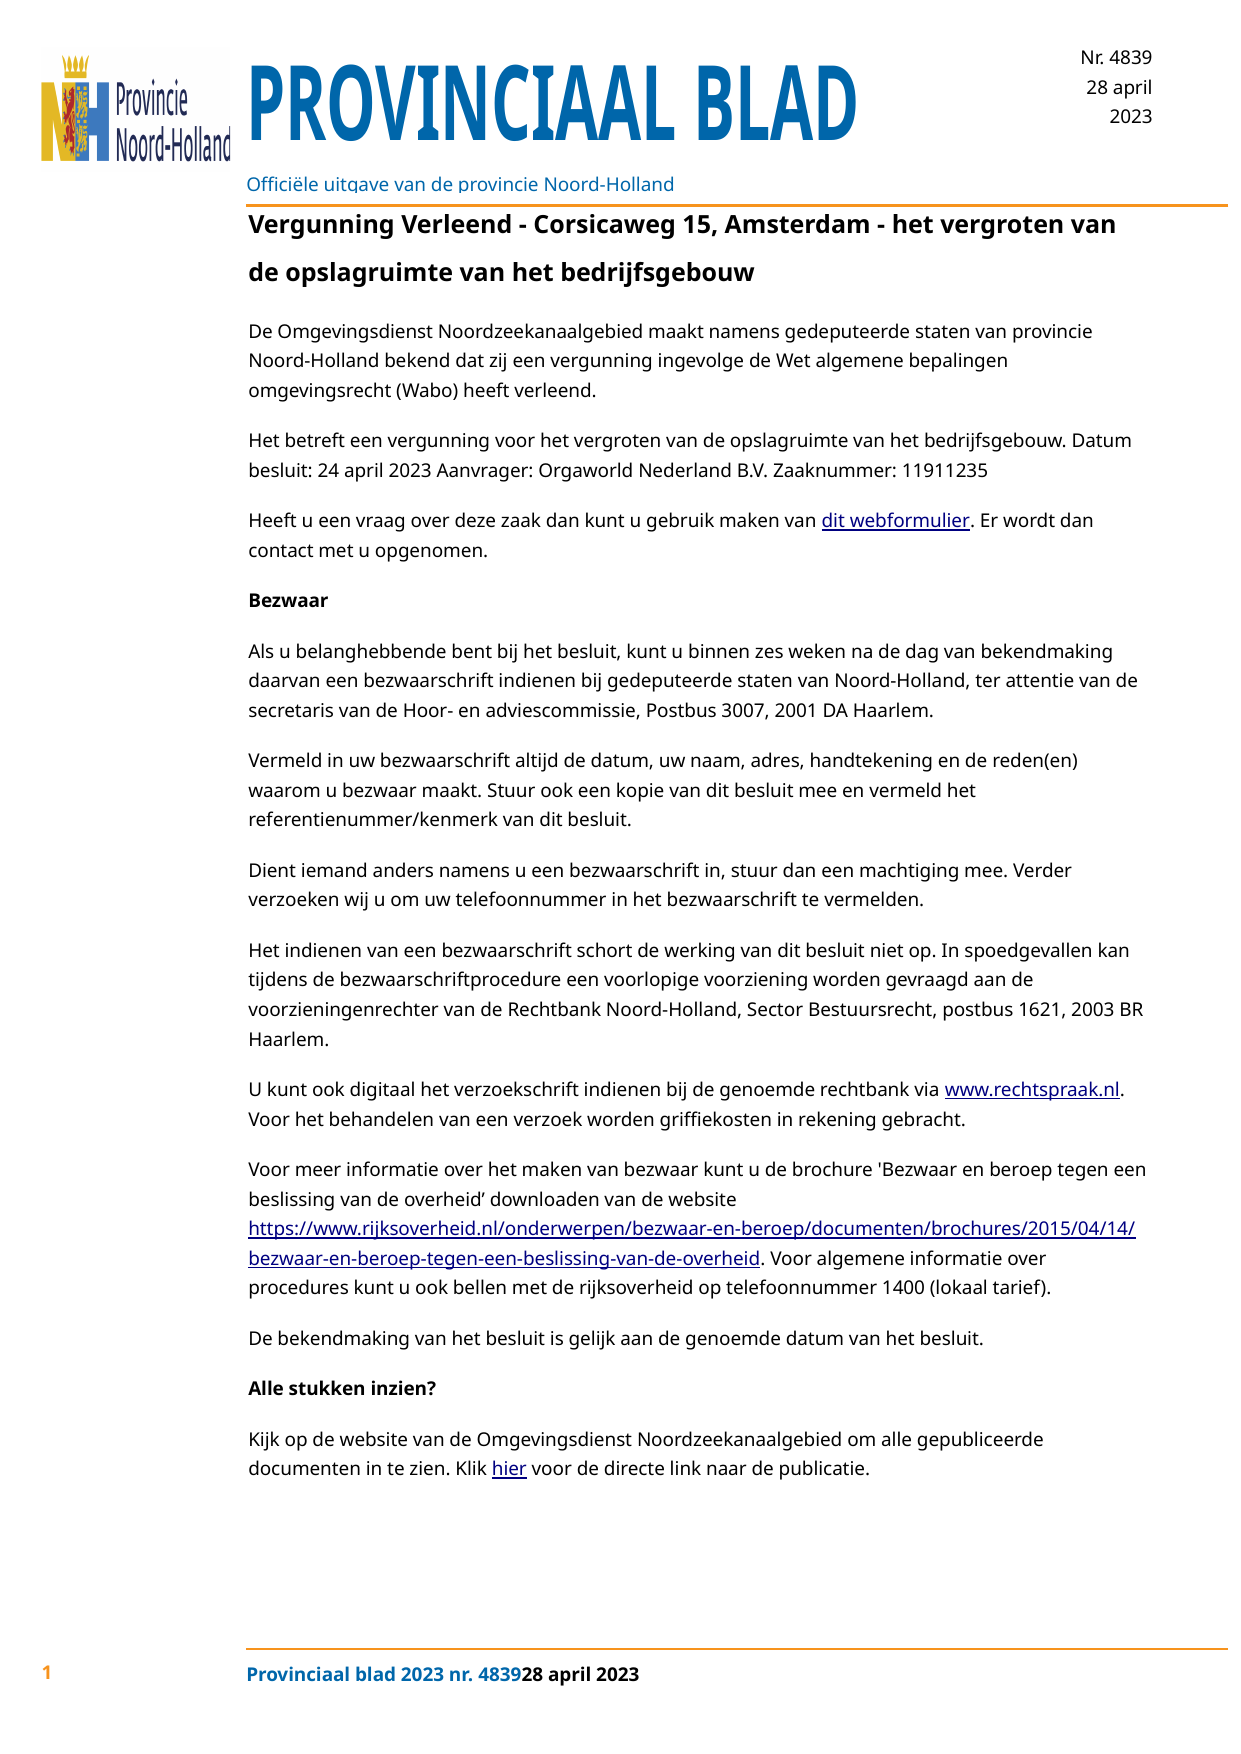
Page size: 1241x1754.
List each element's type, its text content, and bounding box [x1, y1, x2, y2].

text De Omgevingsdienst Noordzeekanaalgebied maakt namens gedeputeerde staten van provincie Noord-Holland bekend dat zij een vergunning ingevolge de Wet algemene bepalingen omgevingsrecht (Wabo) heeft verleend. [248, 318, 1152, 403]
text Voor meer informatie over het maken van bezwaar kunt u de brochure 'Bezwaar en beroep tegen een beslissing van de overheid’ downloaden van de website https://www.rijksoverheid.nl/onderwerpen/bezwaar-en-beroep/documenten/brochures/2015/04/14/bezwaar-en-beroep-tegen-een-beslissing-van-de-overheid. Voor algemene informatie over procedures kunt u ook bellen met de rijksoverheid op telefoonnummer 1400 (lokaal tarief). [248, 1156, 1152, 1300]
text Heeft u een vraag over deze zaak dan kunt u gebruik maken van dit webformulier. Er wordt dan contact met u opgenomen. [248, 507, 1152, 563]
text Kijk op de website van de Omgevingsdienst Noordzeekanaalgebied om alle gepubliceerde documenten in te zien. Klik hier voor de directe link naar de publicatie. [248, 1426, 1152, 1481]
text Het indienen van een bezwaarschrift schort de werking van dit besluit niet op. In spoedgevallen kan tijdens de bezwaarschriftprocedure een voorlopige voorziening worden gevraagd aan de voorzieningenrechter van de Rechtbank Noord-Holland, Sector Bestuursrecht, postbus 1621, 2003 BR Haarlem. [248, 937, 1152, 1052]
text Het betreft een vergunning voor het vergroten van de opslagruimte van het bedrijfsgebouw. Datum besluit: 24 april 2023 Aanvrager: Orgaworld Nederland B.V. Zaaknummer: 11911235 [248, 427, 1152, 483]
text Dient iemand anders namens u een bezwaarschrift in, stuur dan een machtiging mee. Verder verzoeken wij u om uw telefoonnummer in het bezwaarschrift te vermelden. [248, 857, 1152, 912]
text Vergunning Verleend - Corsicaweg 15, Amsterdam - het vergroten van de opslagruimte van het bedrijfsgebouw [248, 207, 1152, 288]
picture [41, 47, 231, 172]
text Als u belanghebbende bent bij het besluit, kunt u binnen zes weken na de dag van bekendmaking daarvan een bezwaarschrift indienen bij gedeputeerde staten van Noord-Holland, ter attentie van de secretaris van de Hoor- en adviescommissie, Postbus 3007, 2001 DA Haarlem. [248, 638, 1152, 723]
text Vermeld in uw bezwaarschrift altijd de datum, uw naam, adres, handtekening en de reden(en) waarom u bezwaar maakt. Stuur ook een kopie van dit besluit mee en vermeld het referentienummer/kenmerk van dit besluit. [248, 747, 1152, 832]
text Bezwaar [248, 587, 1152, 613]
text De bekendmaking van het besluit is gelijk aan de genoemde datum van het besluit. [248, 1325, 1152, 1351]
text U kunt ook digitaal het verzoekschrift indienen bij de genoemde rechtbank via www.rechtspraak.nl. Voor het behandelen van een verzoek worden griffiekosten in rekening gebracht. [248, 1076, 1152, 1132]
text Alle stukken inzien? [248, 1375, 1152, 1401]
